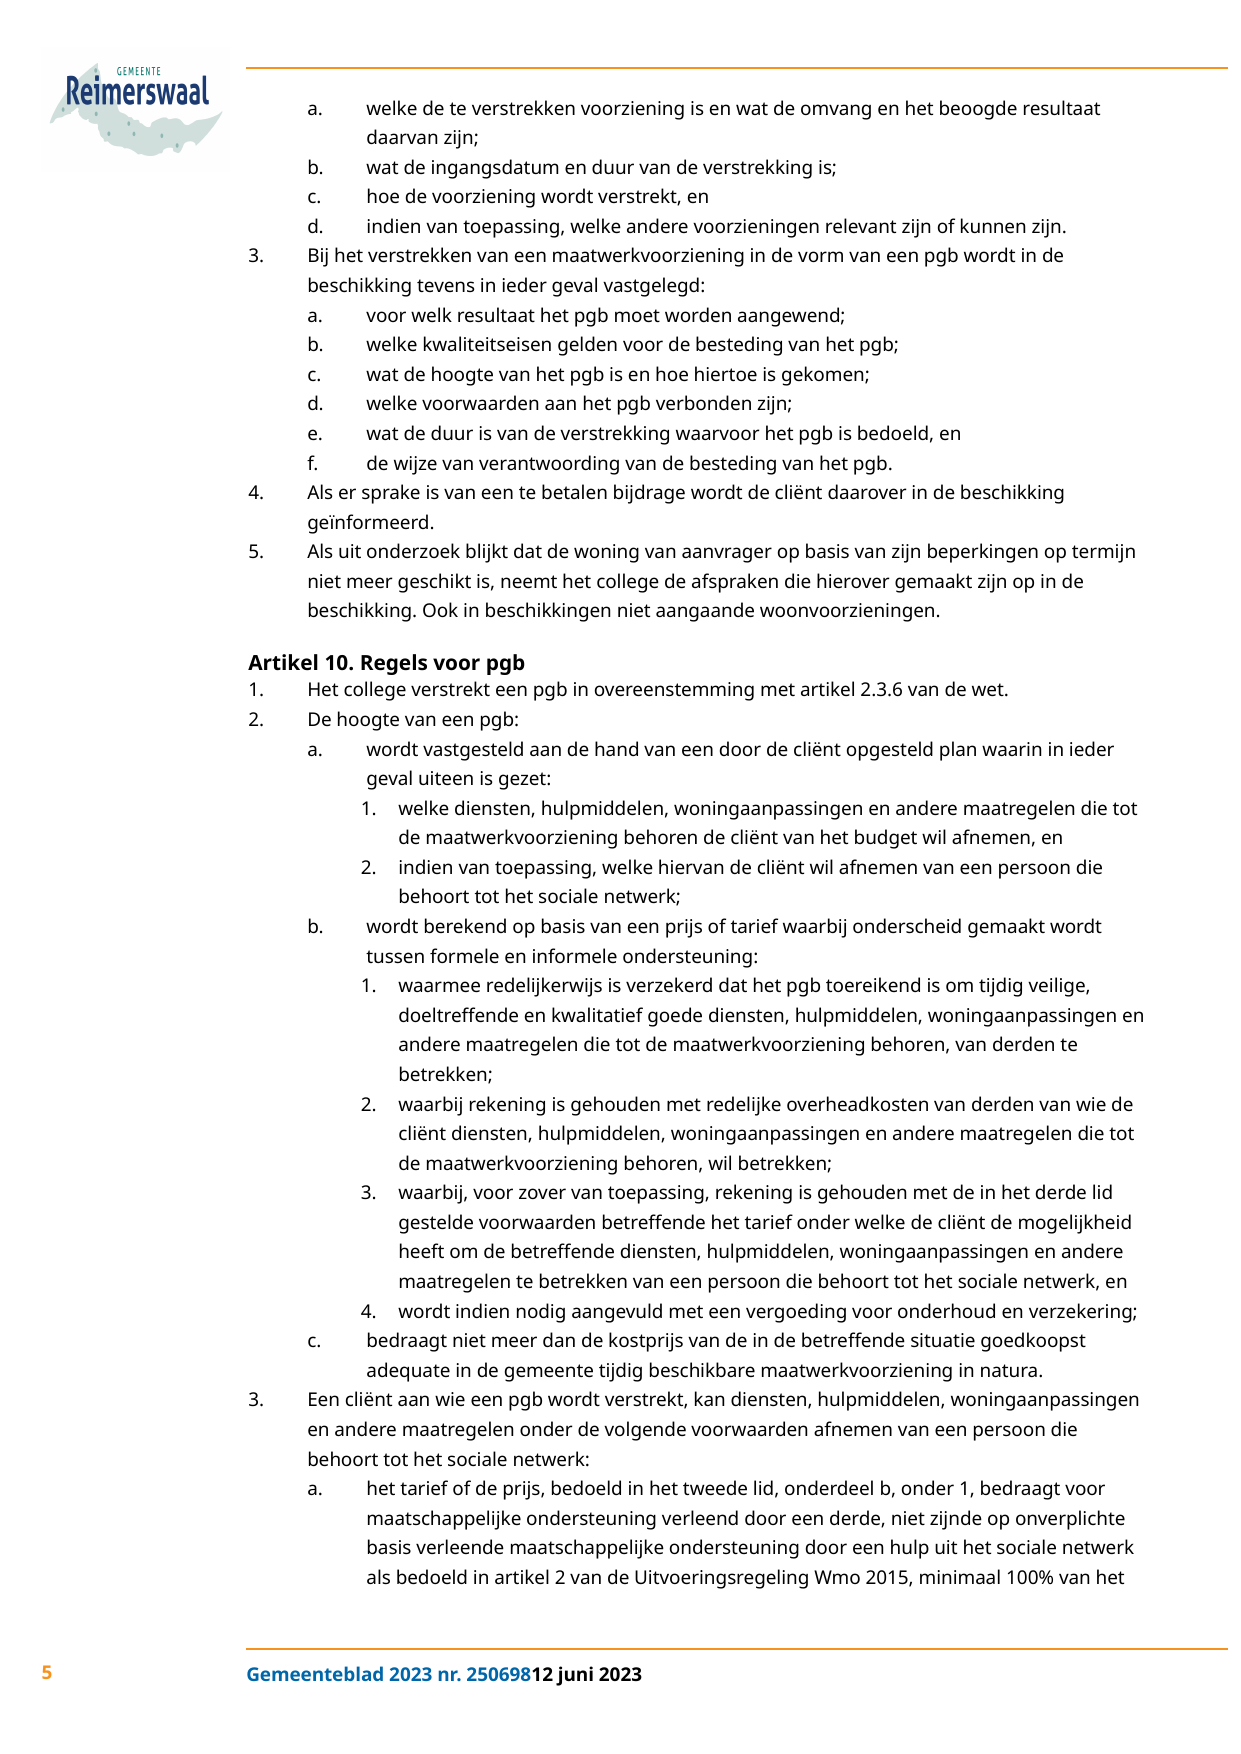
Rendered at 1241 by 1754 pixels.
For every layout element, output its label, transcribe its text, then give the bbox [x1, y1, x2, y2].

picture [41, 47, 231, 172]
list het tarief of de prijs, bedoeld in het tweede lid, onderdeel b, onder 1, bedraagt voor maatschappelijke ondersteuning verleend door een derde, niet zijnde op onverplichte basis verleende maatschappelijke ondersteuning door een hulp uit het sociale netwerk als bedoeld in artikel 2 van de Uitvoeringsregeling Wmo 2015, minimaal 100% van het [307, 1475, 1152, 1590]
list waarmee redelijkerwijs is verzekerd dat het pgb toereikend is om tijdig veilige, doeltreffende en kwalitatief goede diensten, hulpmiddelen, woningaanpassingen en andere maatregelen die tot de maatwerkvoorziening behoren, van derden te betrekken; [361, 972, 1152, 1087]
list Als uit onderzoek blijkt dat de woning van aanvrager op basis van zijn beperkingen op termijn niet meer geschikt is, neemt het college de afspraken die hierover gemaakt zijn op in de beschikking. Ook in beschikkingen niet aangaande woonvoorzieningen. [248, 538, 1152, 623]
list welke kwaliteitseisen gelden voor de besteding van het pgb; [307, 331, 1152, 357]
list Als er sprake is van een te betalen bijdrage wordt de cliënt daarover in de beschikking geïnformeerd. [248, 479, 1152, 535]
text Artikel 10. Regels voor pgb [248, 648, 1152, 677]
list voor welk resultaat het pgb moet worden aangewend; [307, 302, 1152, 328]
list wat de hoogte van het pgb is en hoe hiertoe is gekomen; [307, 361, 1152, 387]
list hoe de voorziening wordt verstrekt, en [307, 183, 1152, 209]
list welke diensten, hulpmiddelen, woningaanpassingen en andere maatregelen die tot de maatwerkvoorziening behoren de cliënt van het budget wil afnemen, en [361, 795, 1152, 850]
list Bij het verstrekken van een maatwerkvoorziening in de vorm van een pgb wordt in de beschikking tevens in ieder geval vastgelegd: [248, 243, 1152, 298]
list Een cliënt aan wie een pgb wordt verstrekt, kan diensten, hulpmiddelen, woningaanpassingen en andere maatregelen onder de volgende voorwaarden afnemen van een persoon die behoort tot het sociale netwerk: [248, 1387, 1152, 1471]
list de wijze van verantwoording van de besteding van het pgb. [307, 450, 1152, 476]
list De hoogte van een pgb: [248, 706, 1152, 732]
list indien van toepassing, welke hiervan de cliënt wil afnemen van een persoon die behoort tot het sociale netwerk; [361, 854, 1152, 909]
list Het college verstrekt een pgb in overeenstemming met artikel 2.3.6 van de wet. [248, 677, 1152, 702]
list wat de ingangsdatum en duur van de verstrekking is; [307, 154, 1152, 180]
list indien van toepassing, welke andere voorzieningen relevant zijn of kunnen zijn. [307, 213, 1152, 239]
list welke voorwaarden aan het pgb verbonden zijn; [307, 391, 1152, 416]
list waarbij rekening is gehouden met redelijke overheadkosten van derden van wie de cliënt diensten, hulpmiddelen, woningaanpassingen en andere maatregelen die tot de maatwerkvoorziening behoren, wil betrekken; [361, 1091, 1152, 1176]
list wat de duur is van de verstrekking waarvoor het pgb is bedoeld, en [307, 420, 1152, 446]
list bedraagt niet meer dan de kostprijs van de in de betreffende situatie goedkoopst adequate in de gemeente tijdig beschikbare maatwerkvoorziening in natura. [307, 1327, 1152, 1383]
list wordt vastgesteld aan de hand van een door de cliënt opgesteld plan waarin in ieder geval uiteen is gezet: [307, 736, 1152, 791]
list welke de te verstrekken voorziening is en wat de omvang en het beoogde resultaat daarvan zijn; [307, 95, 1152, 150]
list wordt berekend op basis van een prijs of tarief waarbij onderscheid gemaakt wordt tussen formele en informele ondersteuning: [307, 913, 1152, 968]
list wordt indien nodig aangevuld met een vergoeding voor onderhoud en verzekering; [361, 1298, 1152, 1323]
list waarbij, voor zover van toepassing, rekening is gehouden met de in het derde lid gestelde voorwaarden betreffende het tarief onder welke de cliënt de mogelijkheid heeft om de betreffende diensten, hulpmiddelen, woningaanpassingen en andere maatregelen te betrekken van een persoon die behoort tot het sociale netwerk, en [361, 1179, 1152, 1294]
